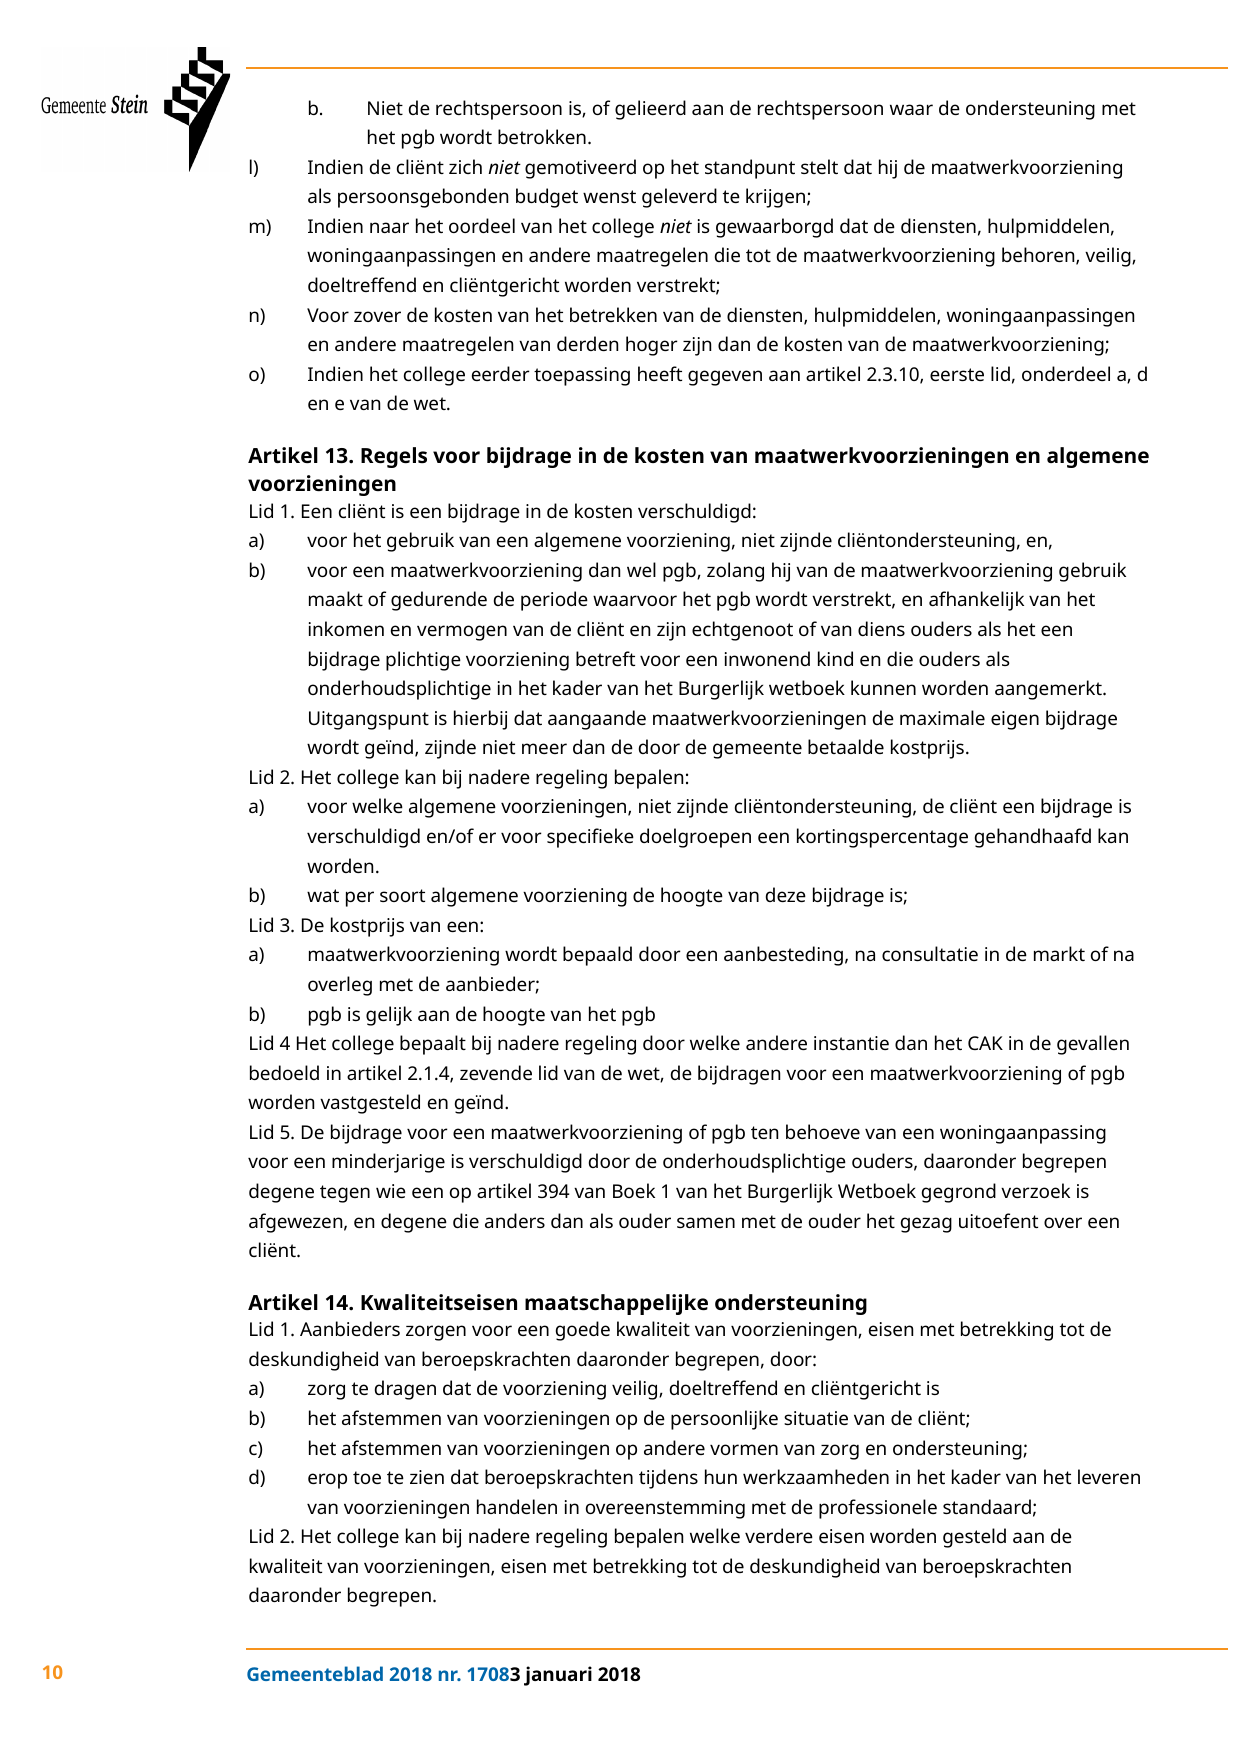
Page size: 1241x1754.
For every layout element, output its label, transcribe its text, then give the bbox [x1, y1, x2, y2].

list Niet de rechtspersoon is, of gelieerd aan de rechtspersoon waar de ondersteuning met het pgb wordt betrokken. [307, 95, 1152, 150]
list Indien het college eerder toepassing heeft gegeven aan artikel 2.3.10, eerste lid, onderdeel a, d en e van de wet. [248, 361, 1152, 416]
text Artikel 14. Kwaliteitseisen maatschappelijke ondersteuning [248, 1288, 1152, 1316]
list maatwerkvoorziening wordt bepaald door een aanbesteding, na consultatie in de markt of na overleg met de aanbieder; [248, 942, 1152, 997]
list voor het gebruik van een algemene voorziening, niet zijnde cliëntondersteuning, en, [248, 527, 1152, 553]
list erop toe te zien dat beroepskrachten tijdens hun werkzaamheden in het kader van het leveren van voorzieningen handelen in overeenstemming met de professionele standaard; [248, 1464, 1152, 1519]
list Voor zover de kosten van het betrekken van de diensten, hulpmiddelen, woningaanpassingen en andere maatregelen van derden hoger zijn dan de kosten van de maatwerkvoorziening; [248, 302, 1152, 357]
list wat per soort algemene voorziening de hoogte van deze bijdrage is; [248, 882, 1152, 908]
list Indien naar het oordeel van het college niet is gewaarborgd dat de diensten, hulpmiddelen, woningaanpassingen en andere maatregelen die tot de maatwerkvoorziening behoren, veilig, doeltreffend en cliëntgericht worden verstrekt; [248, 213, 1152, 298]
text Lid 5. De bijdrage voor een maatwerkvoorziening of pgb ten behoeve van een woningaanpassing voor een minderjarige is verschuldigd door de onderhoudsplichtige ouders, daaronder begrepen degene tegen wie een op artikel 394 van Boek 1 van het Burgerlijk Wetboek gegrond verzoek is afgewezen, en degene die anders dan als ouder samen met de ouder het gezag uitoefent over een cliënt. [248, 1119, 1152, 1263]
text Lid 3. De kostprijs van een: [248, 912, 1152, 938]
list voor welke algemene voorzieningen, niet zijnde cliëntondersteuning, de cliënt een bijdrage is verschuldigd en/of er voor specifieke doelgroepen een kortingspercentage gehandhaafd kan worden. [248, 794, 1152, 879]
text Lid 2. Het college kan bij nadere regeling bepalen: [248, 764, 1152, 790]
list het afstemmen van voorzieningen op andere vormen van zorg en ondersteuning; [248, 1435, 1152, 1460]
text Lid 1. Een cliënt is een bijdrage in de kosten verschuldigd: [248, 498, 1152, 524]
text Lid 2. Het college kan bij nadere regeling bepalen welke verdere eisen worden gesteld aan de kwaliteit van voorzieningen, eisen met betrekking tot de deskundigheid van beroepskrachten daaronder begrepen. [248, 1523, 1152, 1608]
text Lid 4 Het college bepaalt bij nadere regeling door welke andere instantie dan het CAK in de gevallen bedoeld in artikel 2.1.4, zevende lid van de wet, de bijdragen voor een maatwerkvoorziening of pgb worden vastgesteld en geïnd. [248, 1030, 1152, 1115]
list zorg te dragen dat de voorziening veilig, doeltreffend en cliëntgericht is [248, 1376, 1152, 1401]
text Lid 1. Aanbieders zorgen voor een goede kwaliteit van voorzieningen, eisen met betrekking tot de deskundigheid van beroepskrachten daaronder begrepen, door: [248, 1316, 1152, 1372]
list pgb is gelijk aan de hoogte van het pgb [248, 1001, 1152, 1027]
picture [41, 47, 231, 172]
list voor een maatwerkvoorziening dan wel pgb, zolang hij van de maatwerkvoorziening gebruik maakt of gedurende de periode waarvoor het pgb wordt verstrekt, en afhankelijk van het inkomen en vermogen van de cliënt en zijn echtgenoot of van diens ouders als het een bijdrage plichtige voorziening betreft voor een inwonend kind en die ouders als onderhoudsplichtige in het kader van het Burgerlijk wetboek kunnen worden aangemerkt. Uitgangspunt is hierbij dat aangaande maatwerkvoorzieningen de maximale eigen bijdrage wordt geïnd, zijnde niet meer dan de door de gemeente betaalde kostprijs. [248, 557, 1152, 760]
list het afstemmen van voorzieningen op de persoonlijke situatie van de cliënt; [248, 1405, 1152, 1431]
list Indien de cliënt zich niet gemotiveerd op het standpunt stelt dat hij de maatwerkvoorziening als persoonsgebonden budget wenst geleverd te krijgen; [248, 154, 1152, 209]
text Artikel 13. Regels voor bijdrage in de kosten van maatwerkvoorzieningen en algemene voorzieningen [248, 441, 1152, 498]
